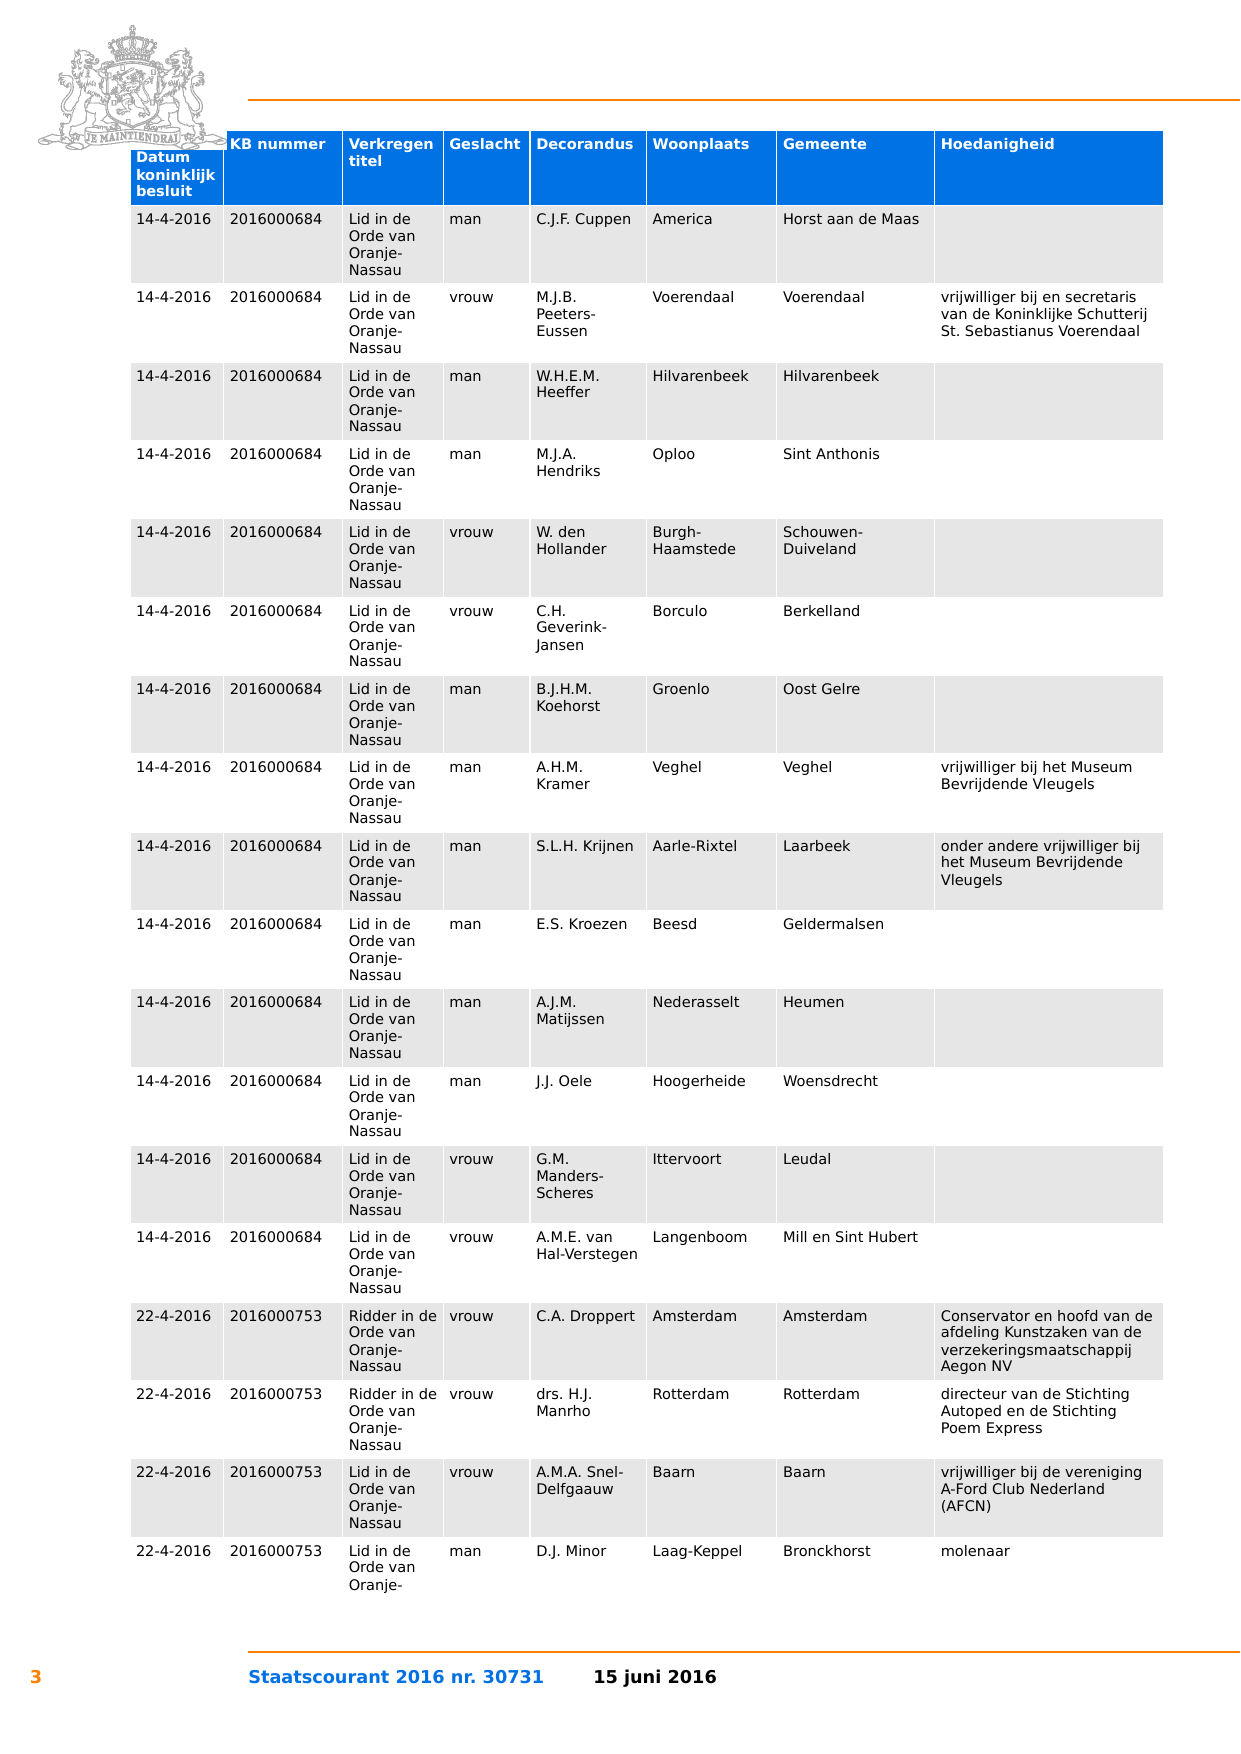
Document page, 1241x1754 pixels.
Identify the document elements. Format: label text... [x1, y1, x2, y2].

table_cell Groenlo [647, 676, 776, 753]
table_cell vrijwilliger bij en secretaris van de Koninklijke Schutterij St. Sebastianus Voerendaal [935, 284, 1163, 362]
table_cell [935, 676, 1163, 753]
table_cell 2016000753 [224, 1459, 342, 1537]
table_cell Lid in de Orde van Oranje-Nassau [343, 598, 443, 675]
table_cell Amsterdam [777, 1303, 934, 1380]
table_cell Oploo [647, 441, 776, 518]
table_cell Leudal [777, 1146, 934, 1223]
table_cell Oost Gelre [777, 676, 934, 753]
table_cell [935, 598, 1163, 675]
table_cell 2016000684 [224, 441, 342, 518]
table_cell 22-4-2016 [131, 1459, 223, 1537]
table_cell Ridder in de Orde van Oranje-Nassau [343, 1381, 443, 1458]
table_cell Lid in de Orde van Oranje-Nassau [343, 1224, 443, 1302]
table_cell Baarn [647, 1459, 776, 1537]
table_cell [935, 519, 1163, 597]
table_cell 2016000684 [224, 989, 342, 1067]
table_cell 2016000684 [224, 833, 342, 910]
table_cell 2016000684 [224, 754, 342, 832]
table_header KB nummer [224, 131, 342, 205]
table_cell C.H. Geverink-Jansen [531, 598, 646, 675]
table_cell W.H.E.M. Heeffer [531, 363, 646, 440]
table_cell directeur van de Stichting Autoped en de Stichting Poem Express [935, 1381, 1163, 1458]
table_cell 14-4-2016 [131, 598, 223, 675]
table_cell 14-4-2016 [131, 911, 223, 988]
table_cell vrijwilliger bij het Museum Bevrijdende Vleugels [935, 754, 1163, 832]
table_cell man [444, 206, 529, 283]
table_cell vrouw [444, 1459, 529, 1537]
table_cell E.S. Kroezen [531, 911, 646, 988]
table_cell Laarbeek [777, 833, 934, 910]
table_cell Lid in de Orde van Oranje-Nassau [343, 363, 443, 440]
table_cell Lid in de Orde van Oranje-Nassau [343, 833, 443, 910]
table_cell G.M. Manders-Scheres [531, 1146, 646, 1223]
table_cell vrouw [444, 284, 529, 362]
table_cell molenaar [935, 1538, 1163, 1598]
table_cell D.J. Minor [531, 1538, 646, 1598]
table_cell Lid in de Orde van Oranje-Nassau [343, 1459, 443, 1537]
table_cell 14-4-2016 [131, 676, 223, 753]
table_cell 2016000753 [224, 1538, 342, 1598]
table_cell 14-4-2016 [131, 1224, 223, 1302]
table_cell Ittervoort [647, 1146, 776, 1223]
table_cell man [444, 911, 529, 988]
table_cell Hilvarenbeek [647, 363, 776, 440]
table_cell 14-4-2016 [131, 833, 223, 910]
table_cell Heumen [777, 989, 934, 1067]
table_cell Lid in de Orde van Oranje- [343, 1538, 443, 1598]
table_cell Ridder in de Orde van Oranje-Nassau [343, 1303, 443, 1380]
table_cell Burgh-Haamstede [647, 519, 776, 597]
table_cell man [444, 754, 529, 832]
table_cell America [647, 206, 776, 283]
table_cell 22-4-2016 [131, 1538, 223, 1598]
table_cell [935, 1068, 1163, 1145]
table_cell W. den Hollander [531, 519, 646, 597]
table_cell Voerendaal [647, 284, 776, 362]
table_header Geslacht [444, 131, 529, 205]
table_cell Lid in de Orde van Oranje-Nassau [343, 519, 443, 597]
table_cell C.A. Droppert [531, 1303, 646, 1380]
table_cell 14-4-2016 [131, 989, 223, 1067]
table_cell Hoogerheide [647, 1068, 776, 1145]
table_cell Borculo [647, 598, 776, 675]
table_cell vrijwilliger bij de vereniging A-Ford Club Nederland (AFCN) [935, 1459, 1163, 1537]
table_cell 2016000753 [224, 1381, 342, 1458]
table_cell J.J. Oele [531, 1068, 646, 1145]
table_cell 2016000684 [224, 911, 342, 988]
table_cell Rotterdam [777, 1381, 934, 1458]
table_cell Lid in de Orde van Oranje-Nassau [343, 1068, 443, 1145]
table_cell man [444, 1068, 529, 1145]
table_header Gemeente [777, 131, 934, 205]
table_cell onder andere vrijwilliger bij het Museum Bevrijdende Vleugels [935, 833, 1163, 910]
table_cell vrouw [444, 1381, 529, 1458]
table_cell 14-4-2016 [131, 284, 223, 362]
table_cell Lid in de Orde van Oranje-Nassau [343, 441, 443, 518]
table_cell Baarn [777, 1459, 934, 1537]
table_cell 2016000753 [224, 1303, 342, 1380]
table_cell Beesd [647, 911, 776, 988]
table_header Verkregen titel [343, 131, 443, 205]
table_cell man [444, 363, 529, 440]
table_cell M.J.B. Peeters-Eussen [531, 284, 646, 362]
table_header Decorandus [531, 131, 646, 205]
table_cell man [444, 441, 529, 518]
table_cell man [444, 676, 529, 753]
table_cell Nederasselt [647, 989, 776, 1067]
table_cell 2016000684 [224, 676, 342, 753]
table_cell 2016000684 [224, 1146, 342, 1223]
table_cell vrouw [444, 1224, 529, 1302]
table_cell 2016000684 [224, 1224, 342, 1302]
table_cell 2016000684 [224, 363, 342, 440]
table_cell [935, 363, 1163, 440]
table_cell C.J.F. Cuppen [531, 206, 646, 283]
table_cell 22-4-2016 [131, 1303, 223, 1380]
table_cell 14-4-2016 [131, 519, 223, 597]
table_header Datum koninklijk besluit [131, 150, 223, 205]
table_cell Lid in de Orde van Oranje-Nassau [343, 676, 443, 753]
table_cell vrouw [444, 519, 529, 597]
table_cell Bronckhorst [777, 1538, 934, 1598]
table_cell 2016000684 [224, 284, 342, 362]
table_cell Lid in de Orde van Oranje-Nassau [343, 911, 443, 988]
table_cell 2016000684 [224, 598, 342, 675]
table_cell vrouw [444, 1146, 529, 1223]
table_cell Amsterdam [647, 1303, 776, 1380]
table_cell Horst aan de Maas [777, 206, 934, 283]
table_cell Veghel [777, 754, 934, 832]
table_cell A.J.M. Matijssen [531, 989, 646, 1067]
table_cell 14-4-2016 [131, 1068, 223, 1145]
table_cell vrouw [444, 598, 529, 675]
table_cell A.M.A. Snel-Delfgaauw [531, 1459, 646, 1537]
table_cell Aarle-Rixtel [647, 833, 776, 910]
table_cell B.J.H.M. Koehorst [531, 676, 646, 753]
table_cell vrouw [444, 1303, 529, 1380]
table_cell Veghel [647, 754, 776, 832]
table_cell Berkelland [777, 598, 934, 675]
table_cell 14-4-2016 [131, 754, 223, 832]
table_cell 2016000684 [224, 519, 342, 597]
table_cell Lid in de Orde van Oranje-Nassau [343, 284, 443, 362]
table_cell [935, 441, 1163, 518]
table_cell Geldermalsen [777, 911, 934, 988]
table_cell 14-4-2016 [131, 363, 223, 440]
table_cell 14-4-2016 [131, 1146, 223, 1223]
table_cell A.M.E. van Hal-Verstegen [531, 1224, 646, 1302]
table_cell Hilvarenbeek [777, 363, 934, 440]
table_cell M.J.A. Hendriks [531, 441, 646, 518]
table_cell man [444, 1538, 529, 1598]
table_cell drs. H.J. Manrho [531, 1381, 646, 1458]
table_header Hoedanigheid [935, 131, 1163, 205]
table_cell Rotterdam [647, 1381, 776, 1458]
table_cell [935, 1224, 1163, 1302]
table_cell [935, 206, 1163, 283]
table_cell [935, 1146, 1163, 1223]
table_cell [935, 989, 1163, 1067]
table_cell man [444, 989, 529, 1067]
table_cell Sint Anthonis [777, 441, 934, 518]
table_cell 22-4-2016 [131, 1381, 223, 1458]
table_cell Lid in de Orde van Oranje-Nassau [343, 989, 443, 1067]
table_cell 14-4-2016 [131, 206, 223, 283]
table_cell 2016000684 [224, 206, 342, 283]
table_cell Voerendaal [777, 284, 934, 362]
table_cell S.L.H. Krijnen [531, 833, 646, 910]
table_cell Lid in de Orde van Oranje-Nassau [343, 754, 443, 832]
table_cell Mill en Sint Hubert [777, 1224, 934, 1302]
table_cell 2016000684 [224, 1068, 342, 1145]
table_cell [935, 911, 1163, 988]
table_cell Woensdrecht [777, 1068, 934, 1145]
table_cell Laag-Keppel [647, 1538, 776, 1598]
picture [38, 25, 227, 150]
table_cell Lid in de Orde van Oranje-Nassau [343, 1146, 443, 1223]
table_cell Conservator en hoofd van de afdeling Kunstzaken van de verzekeringsmaatschappij Aegon NV [935, 1303, 1163, 1380]
table_cell Schouwen-Duiveland [777, 519, 934, 597]
table_cell Lid in de Orde van Oranje-Nassau [343, 206, 443, 283]
table_cell Langenboom [647, 1224, 776, 1302]
table_cell man [444, 833, 529, 910]
table_cell 14-4-2016 [131, 441, 223, 518]
table_header Woonplaats [647, 131, 776, 205]
table_cell A.H.M. Kramer [531, 754, 646, 832]
